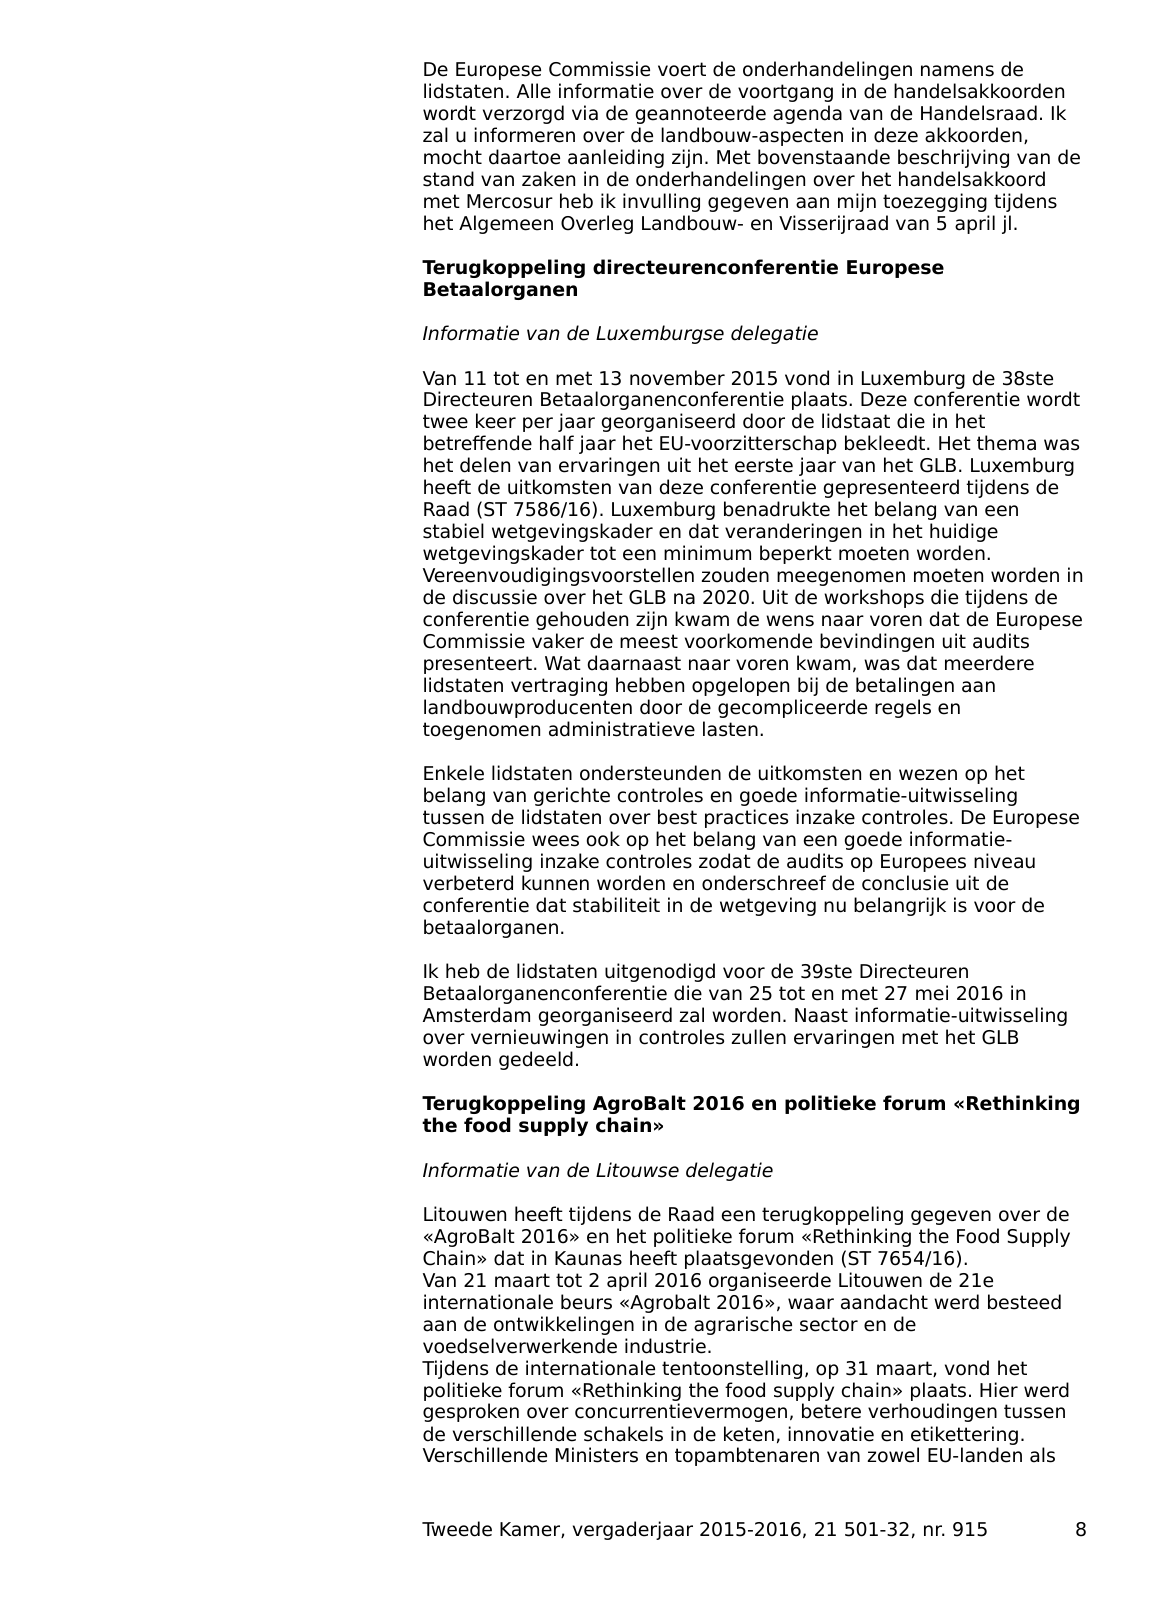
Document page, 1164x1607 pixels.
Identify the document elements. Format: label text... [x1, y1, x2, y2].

subtitle Informatie van de Luxemburgse delegatie [422, 323, 1087, 345]
text De Europese Commissie voert de onderhandelingen namens de lidstaten. Alle informatie over de voortgang in de handelsakkoorden wordt verzorgd via de geannoteerde agenda van de Handelsraad. Ik zal u informeren over de landbouw-aspecten in deze akkoorden, mocht daartoe aanleiding zijn. Met bovenstaande beschrijving van de stand van zaken in de onderhandelingen over het handelsakkoord met Mercosur heb ik invulling gegeven aan mijn toezegging tijdens het Algemeen Overleg Landbouw- en Visserijraad van 5 april jl. [422, 59, 1087, 235]
text Van 11 tot en met 13 november 2015 vond in Luxemburg de 38ste Directeuren Betaalorganenconferentie plaats. Deze conferentie wordt twee keer per jaar georganiseerd door de lidstaat die in het betreffende half jaar het EU-voorzitterschap bekleedt. Het thema was het delen van ervaringen uit het eerste jaar van het GLB. Luxemburg heeft de uitkomsten van deze conferentie gepresenteerd tijdens de Raad (ST 7586/16). Luxemburg benadrukte het belang van een stabiel wetgevingskader en dat veranderingen in het huidige wetgevingskader tot een minimum beperkt moeten worden. Vereenvoudigingsvoorstellen zouden meegenomen moeten worden in de discussie over het GLB na 2020. Uit de workshops die tijdens de conferentie gehouden zijn kwam de wens naar voren dat de Europese Commissie vaker de meest voorkomende bevindingen uit audits presenteert. Wat daarnaast naar voren kwam, was dat meerdere lidstaten vertraging hebben opgelopen bij de betalingen aan landbouwproducenten door de gecompliceerde regels en toegenomen administratieve lasten. [422, 367, 1087, 741]
subtitle Informatie van de Litouwse delegatie [422, 1159, 1087, 1181]
subtitle Terugkoppeling AgroBalt 2016 en politieke forum «Rethinking the food supply chain» [422, 1093, 1087, 1137]
text Tijdens de internationale tentoonstelling, op 31 maart, vond het politieke forum «Rethinking the food supply chain» plaats. Hier werd gesproken over concurrentievermogen, betere verhoudingen tussen de verschillende schakels in de keten, innovatie en etikettering. Verschillende Ministers en topambtenaren van zowel EU-landen als [422, 1357, 1087, 1467]
text Litouwen heeft tijdens de Raad een terugkoppeling gegeven over de «AgroBalt 2016» en het politieke forum «Rethinking the Food Supply Chain» dat in Kaunas heeft plaatsgevonden (ST 7654/16). [422, 1204, 1087, 1269]
subtitle Terugkoppeling directeurenconferentie Europese Betaalorganen [422, 257, 1087, 301]
text Ik heb de lidstaten uitgenodigd voor de 39ste Directeuren Betaalorganenconferentie die van 25 tot en met 27 mei 2016 in Amsterdam georganiseerd zal worden. Naast informatie-uitwisseling over vernieuwingen in controles zullen ervaringen met het GLB worden gedeeld. [422, 961, 1087, 1071]
text Van 21 maart tot 2 april 2016 organiseerde Litouwen de 21e internationale beurs «Agrobalt 2016», waar aandacht werd besteed aan de ontwikkelingen in de agrarische sector en de voedselverwerkende industrie. [422, 1269, 1087, 1357]
text Enkele lidstaten ondersteunden de uitkomsten en wezen op het belang van gerichte controles en goede informatie-uitwisseling tussen de lidstaten over best practices inzake controles. De Europese Commissie wees ook op het belang van een goede informatie-uitwisseling inzake controles zodat de audits op Europees niveau verbeterd kunnen worden en onderschreef de conclusie uit de conferentie dat stabiliteit in de wetgeving nu belangrijk is voor de betaalorganen. [422, 763, 1087, 939]
